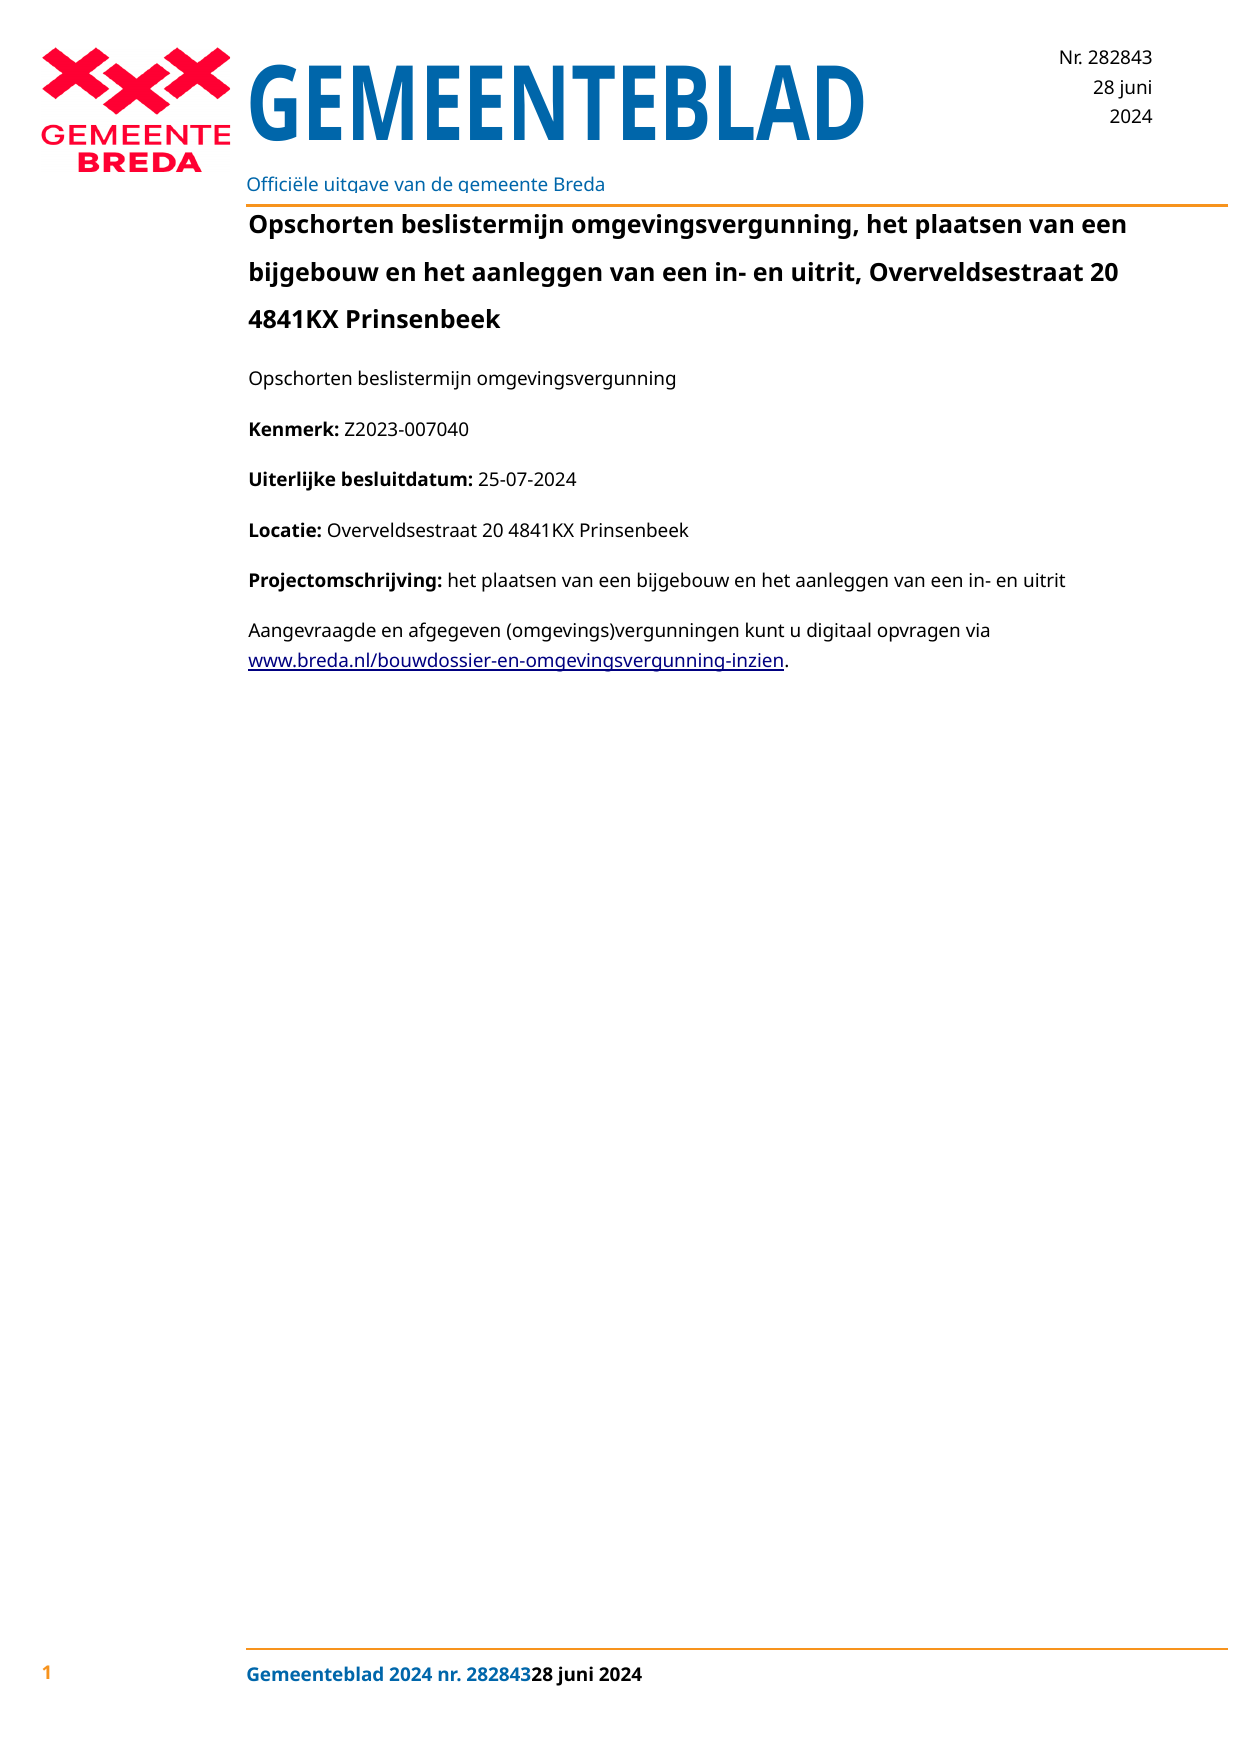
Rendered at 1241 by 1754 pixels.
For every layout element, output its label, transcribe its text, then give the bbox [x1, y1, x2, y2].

text Opschorten beslistermijn omgevingsvergunning [248, 366, 1152, 391]
text Kenmerk: Z2023-007040 [248, 416, 1152, 442]
text Locatie: Overveldsestraat 20 4841KX Prinsenbeek [248, 517, 1152, 542]
text Projectomschrijving: het plaatsen van een bijgebouw en het aanleggen van een in- en uitrit [248, 567, 1152, 593]
text Aangevraagde en afgegeven (omgevings)vergunningen kunt u digitaal opvragen via www.breda.nl/bouwdossier-en-omgevingsvergunning-inzien. [248, 618, 1152, 673]
picture [41, 47, 231, 172]
text Opschorten beslistermijn omgevingsvergunning, het plaatsen van een bijgebouw en het aanleggen van een in- en uitrit, Overveldsestraat 20 4841KX Prinsenbeek [248, 207, 1152, 336]
text Uiterlijke besluitdatum: 25-07-2024 [248, 466, 1152, 492]
